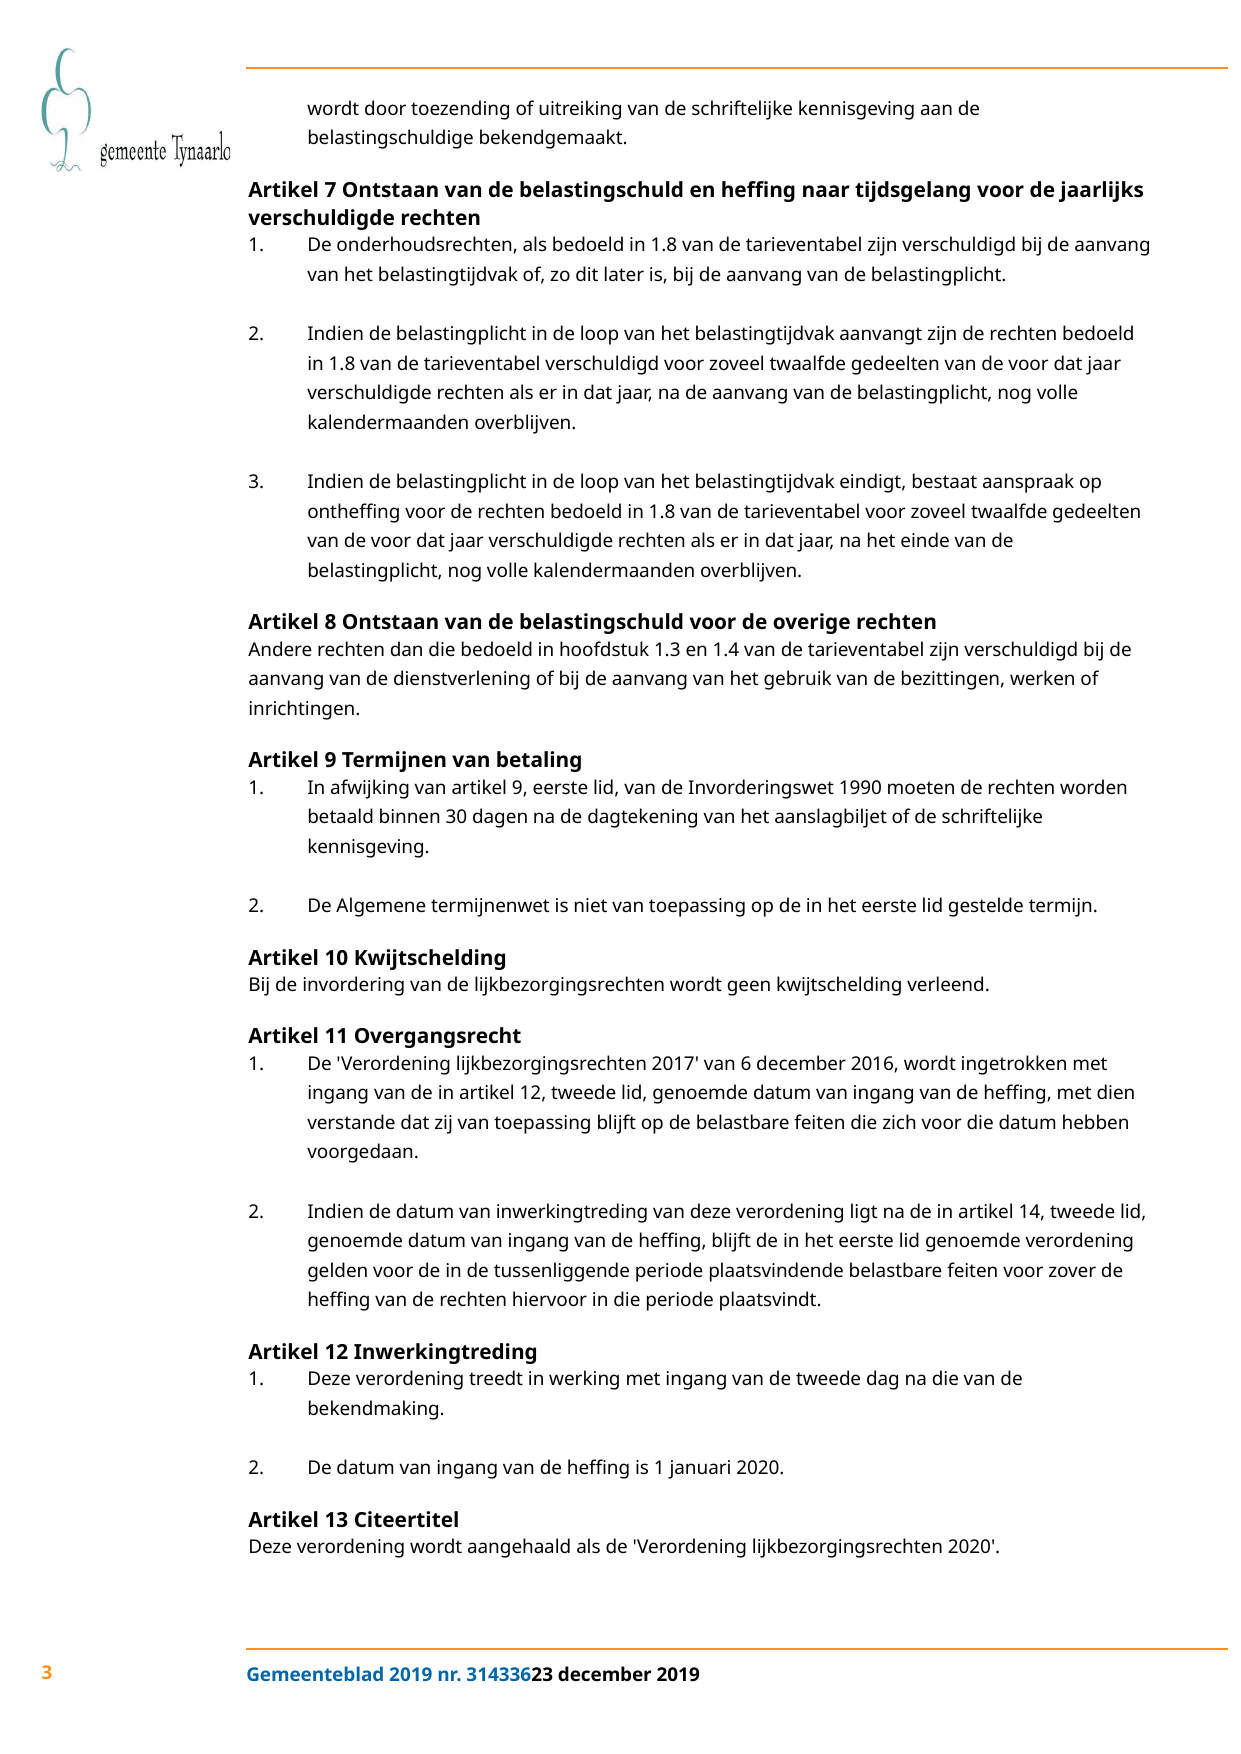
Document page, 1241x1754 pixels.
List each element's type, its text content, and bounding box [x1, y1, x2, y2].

text Artikel 12 Inwerkingtreding [248, 1337, 1152, 1366]
text Deze verordening wordt aangehaald als de 'Verordening lijkbezorgingsrechten 2020'. [248, 1533, 1152, 1559]
list Indien de datum van inwerkingtreding van deze verordening ligt na de in artikel 14, tweede lid, genoemde datum van ingang van de heffing, blijft de in het eerste lid genoemde verordening gelden voor de in de tussenliggende periode plaatsvindende belastbare feiten voor zover de heffing van de rechten hiervoor in die periode plaatsvindt. [248, 1198, 1152, 1312]
text Artikel 13 Citeertitel [248, 1505, 1152, 1533]
list De 'Verordening lijkbezorgingsrechten 2017' van 6 december 2016, wordt ingetrokken met ingang van de in artikel 12, tweede lid, genoemde datum van ingang van de heffing, met dien verstande dat zij van toepassing blijft op de belastbare feiten die zich voor die datum hebben voorgedaan. [248, 1050, 1152, 1164]
list De datum van ingang van de heffing is 1 januari 2020. [248, 1454, 1152, 1480]
list Deze verordening treedt in werking met ingang van de tweede dag na die van de bekendmaking. [248, 1366, 1152, 1421]
text Artikel 7 Ontstaan van de belastingschuld en heffing naar tijdsgelang voor de jaarlijks verschuldigde rechten [248, 175, 1152, 232]
text Bij de invordering van de lijkbezorgingsrechten wordt geen kwijtschelding verleend. [248, 971, 1152, 997]
list Indien de belastingplicht in de loop van het belastingtijdvak eindigt, bestaat aanspraak op ontheffing voor de rechten bedoeld in 1.8 van de tarieventabel voor zoveel twaalfde gedeelten van de voor dat jaar verschuldigde rechten als er in dat jaar, na het einde van de belastingplicht, nog volle kalendermaanden overblijven. [248, 468, 1152, 583]
picture [41, 47, 231, 172]
text Artikel 11 Overgangsrecht [248, 1022, 1152, 1050]
list Indien de belastingplicht in de loop van het belastingtijdvak aanvangt zijn de rechten bedoeld in 1.8 van de tarieventabel verschuldigd voor zoveel twaalfde gedeelten van de voor dat jaar verschuldigde rechten als er in dat jaar, na de aanvang van de belastingplicht, nog volle kalendermaanden overblijven. [248, 320, 1152, 435]
list In afwijking van artikel 9, eerste lid, van de Invorderingswet 1990 moeten de rechten worden betaald binnen 30 dagen na de dagtekening van het aanslagbiljet of de schriftelijke kennisgeving. [248, 774, 1152, 859]
text Artikel 8 Ontstaan van de belastingschuld voor de overige rechten [248, 607, 1152, 636]
text Artikel 10 Kwijtschelding [248, 943, 1152, 971]
list De Algemene termijnenwet is niet van toepassing op de in het eerste lid gestelde termijn. [248, 892, 1152, 918]
text Andere rechten dan die bedoeld in hoofdstuk 1.3 en 1.4 van de tarieventabel zijn verschuldigd bij de aanvang van de dienstverlening of bij de aanvang van het gebruik van de bezittingen, werken of inrichtingen. [248, 636, 1152, 721]
text Artikel 9 Termijnen van betaling [248, 746, 1152, 774]
list wordt door toezending of uitreiking van de schriftelijke kennisgeving aan de belastingschuldige bekendgemaakt. [248, 95, 1152, 150]
list De onderhoudsrechten, als bedoeld in 1.8 van de tarieventabel zijn verschuldigd bij de aanvang van het belastingtijdvak of, zo dit later is, bij de aanvang van de belastingplicht. [248, 232, 1152, 287]
